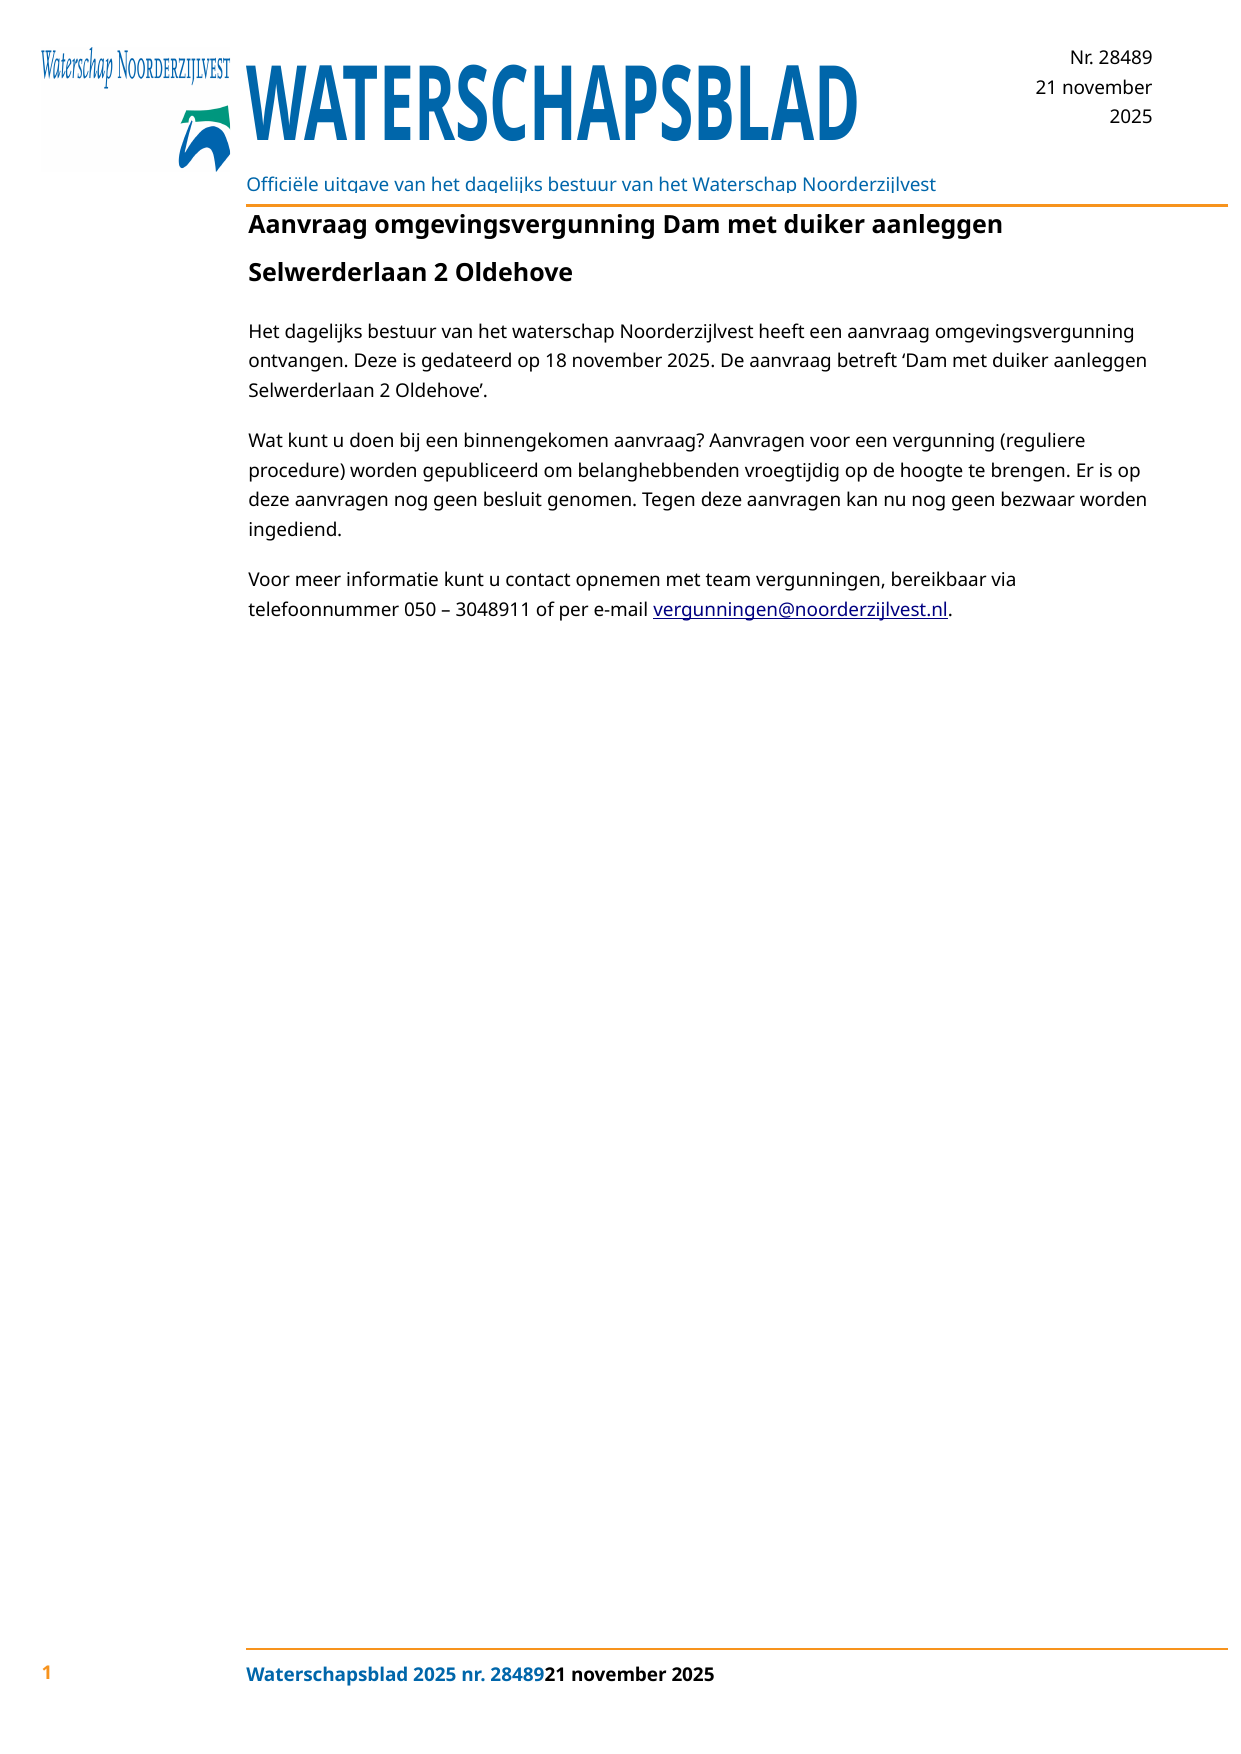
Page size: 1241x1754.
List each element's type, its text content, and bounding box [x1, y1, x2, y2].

text Aanvraag omgevingsvergunning Dam met duiker aanleggen Selwerderlaan 2 Oldehove [248, 207, 1152, 288]
text Voor meer informatie kunt u contact opnemen met team vergunningen, bereikbaar via telefoonnummer 050 – 3048911 of per e-mail vergunningen@noorderzijlvest.nl. [248, 567, 1152, 622]
text Wat kunt u doen bij een binnengekomen aanvraag? Aanvragen voor een vergunning (reguliere procedure) worden gepubliceerd om belanghebbenden vroegtijdig op de hoogte te brengen. Er is op deze aanvragen nog geen besluit genomen. Tegen deze aanvragen kan nu nog geen bezwaar worden ingediend. [248, 427, 1152, 542]
picture [41, 47, 231, 172]
text Het dagelijks bestuur van het waterschap Noorderzijlvest heeft een aanvraag omgevingsvergunning ontvangen. Deze is gedateerd op 18 november 2025. De aanvraag betreft ‘Dam met duiker aanleggen Selwerderlaan 2 Oldehove’. [248, 318, 1152, 403]
